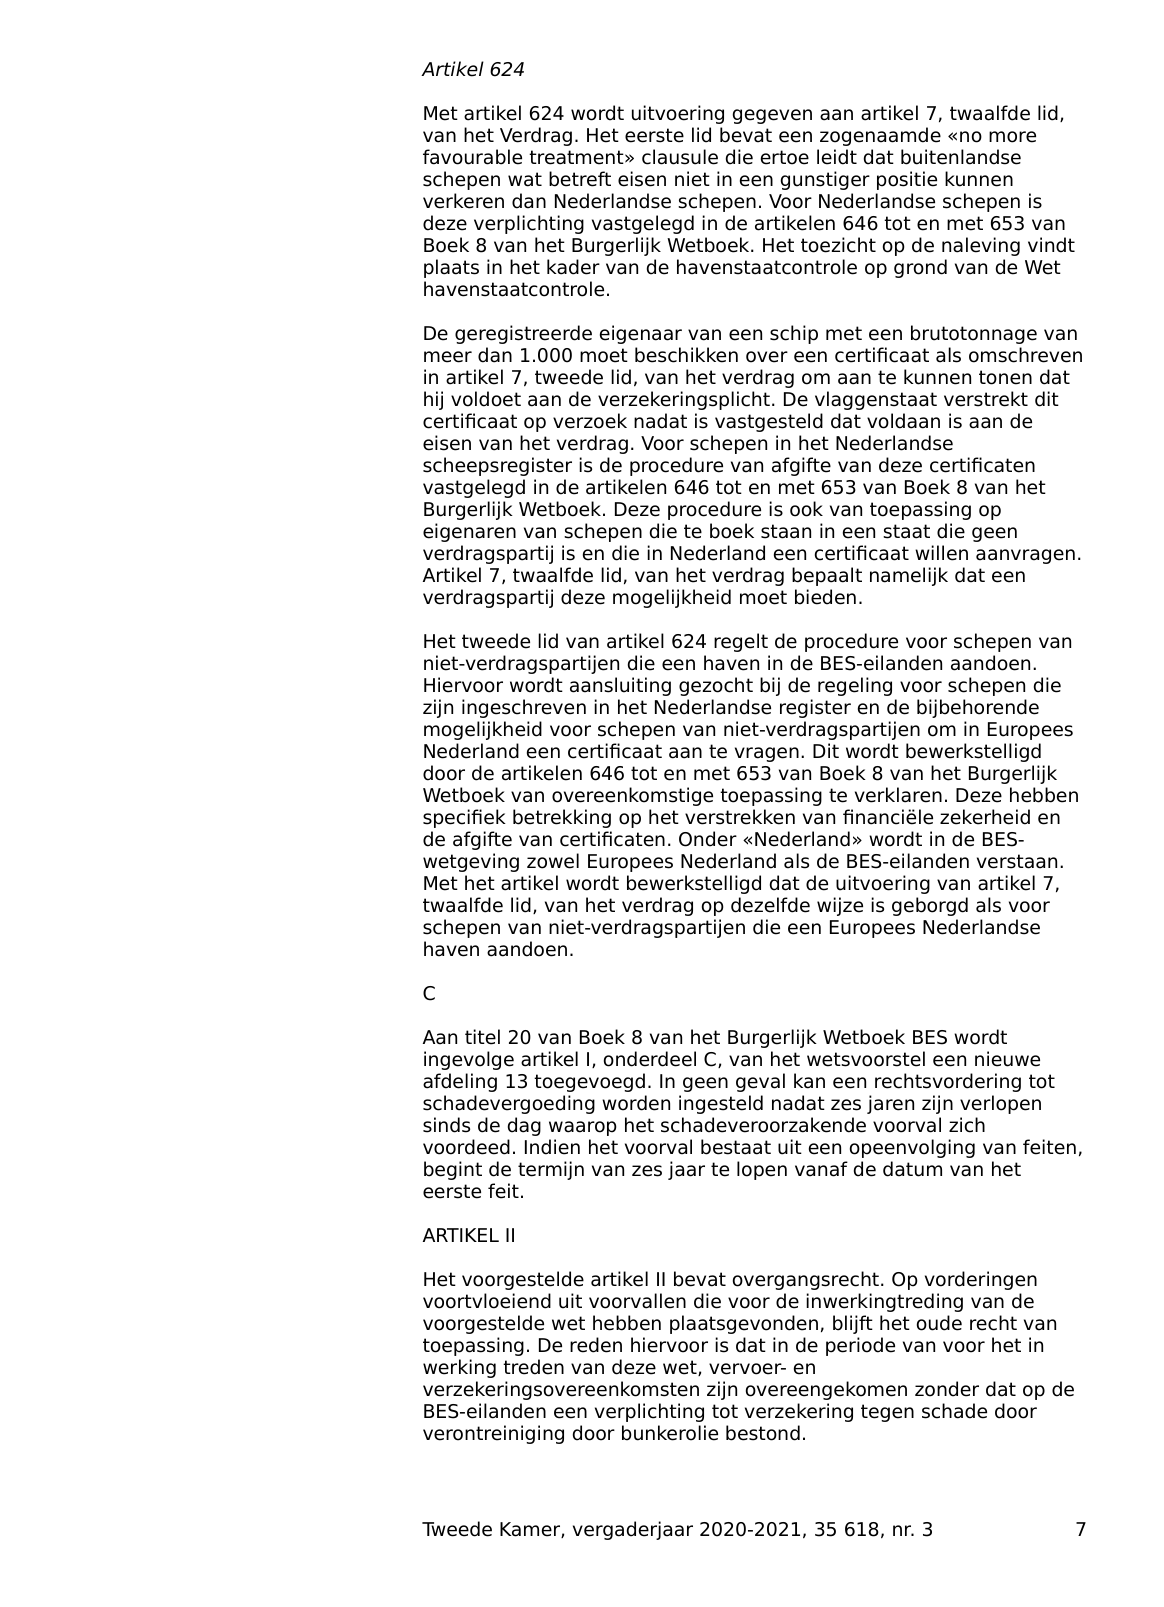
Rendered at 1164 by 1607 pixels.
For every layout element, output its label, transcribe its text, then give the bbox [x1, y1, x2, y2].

text De geregistreerde eigenaar van een schip met een brutotonnage van meer dan 1.000 moet beschikken over een certificaat als omschreven in artikel 7, tweede lid, van het verdrag om aan te kunnen tonen dat hij voldoet aan de verzekeringsplicht. De vlaggenstaat verstrekt dit certificaat op verzoek nadat is vastgesteld dat voldaan is aan de eisen van het verdrag. Voor schepen in het Nederlandse scheepsregister is de procedure van afgifte van deze certificaten vastgelegd in de artikelen 646 tot en met 653 van Boek 8 van het Burgerlijk Wetboek. Deze procedure is ook van toepassing op eigenaren van schepen die te boek staan in een staat die geen verdragspartij is en die in Nederland een certificaat willen aanvragen. Artikel 7, twaalfde lid, van het verdrag bepaalt namelijk dat een verdragspartij deze mogelijkheid moet bieden. [422, 323, 1087, 609]
text Aan titel 20 van Boek 8 van het Burgerlijk Wetboek BES wordt ingevolge artikel I, onderdeel C, van het wetsvoorstel een nieuwe afdeling 13 toegevoegd. In geen geval kan een rechtsvordering tot schadevergoeding worden ingesteld nadat zes jaren zijn verlopen sinds de dag waarop het schadeveroorzakende voorval zich voordeed. Indien het voorval bestaat uit een opeenvolging van feiten, begint de termijn van zes jaar te lopen vanaf de datum van het eerste feit. [422, 1027, 1087, 1203]
subtitle C [422, 983, 1087, 1005]
text Het tweede lid van artikel 624 regelt de procedure voor schepen van niet-verdragspartijen die een haven in de BES-eilanden aandoen. Hiervoor wordt aansluiting gezocht bij de regeling voor schepen die zijn ingeschreven in het Nederlandse register en de bijbehorende mogelijkheid voor schepen van niet-verdragspartijen om in Europees Nederland een certificaat aan te vragen. Dit wordt bewerkstelligd door de artikelen 646 tot en met 653 van Boek 8 van het Burgerlijk Wetboek van overeenkomstige toepassing te verklaren. Deze hebben specifiek betrekking op het verstrekken van financiële zekerheid en de afgifte van certificaten. Onder «Nederland» wordt in de BES-wetgeving zowel Europees Nederland als de BES-eilanden verstaan. Met het artikel wordt bewerkstelligd dat de uitvoering van artikel 7, twaalfde lid, van het verdrag op dezelfde wijze is geborgd als voor schepen van niet-verdragspartijen die een Europees Nederlandse haven aandoen. [422, 631, 1087, 961]
subtitle Artikel 624 [422, 59, 1087, 81]
text Met artikel 624 wordt uitvoering gegeven aan artikel 7, twaalfde lid, van het Verdrag. Het eerste lid bevat een zogenaamde «no more favourable treatment» clausule die ertoe leidt dat buitenlandse schepen wat betreft eisen niet in een gunstiger positie kunnen verkeren dan Nederlandse schepen. Voor Nederlandse schepen is deze verplichting vastgelegd in de artikelen 646 tot en met 653 van Boek 8 van het Burgerlijk Wetboek. Het toezicht op de naleving vindt plaats in het kader van de havenstaatcontrole op grond van de Wet havenstaatcontrole. [422, 103, 1087, 301]
text Het voorgestelde artikel II bevat overgangsrecht. Op vorderingen voortvloeiend uit voorvallen die voor de inwerkingtreding van de voorgestelde wet hebben plaatsgevonden, blijft het oude recht van toepassing. De reden hiervoor is dat in de periode van voor het in werking treden van deze wet, vervoer- en verzekeringsovereenkomsten zijn overeengekomen zonder dat op de BES-eilanden een verplichting tot verzekering tegen schade door verontreiniging door bunkerolie bestond. [422, 1269, 1087, 1445]
subtitle ARTIKEL II [422, 1225, 1087, 1247]
